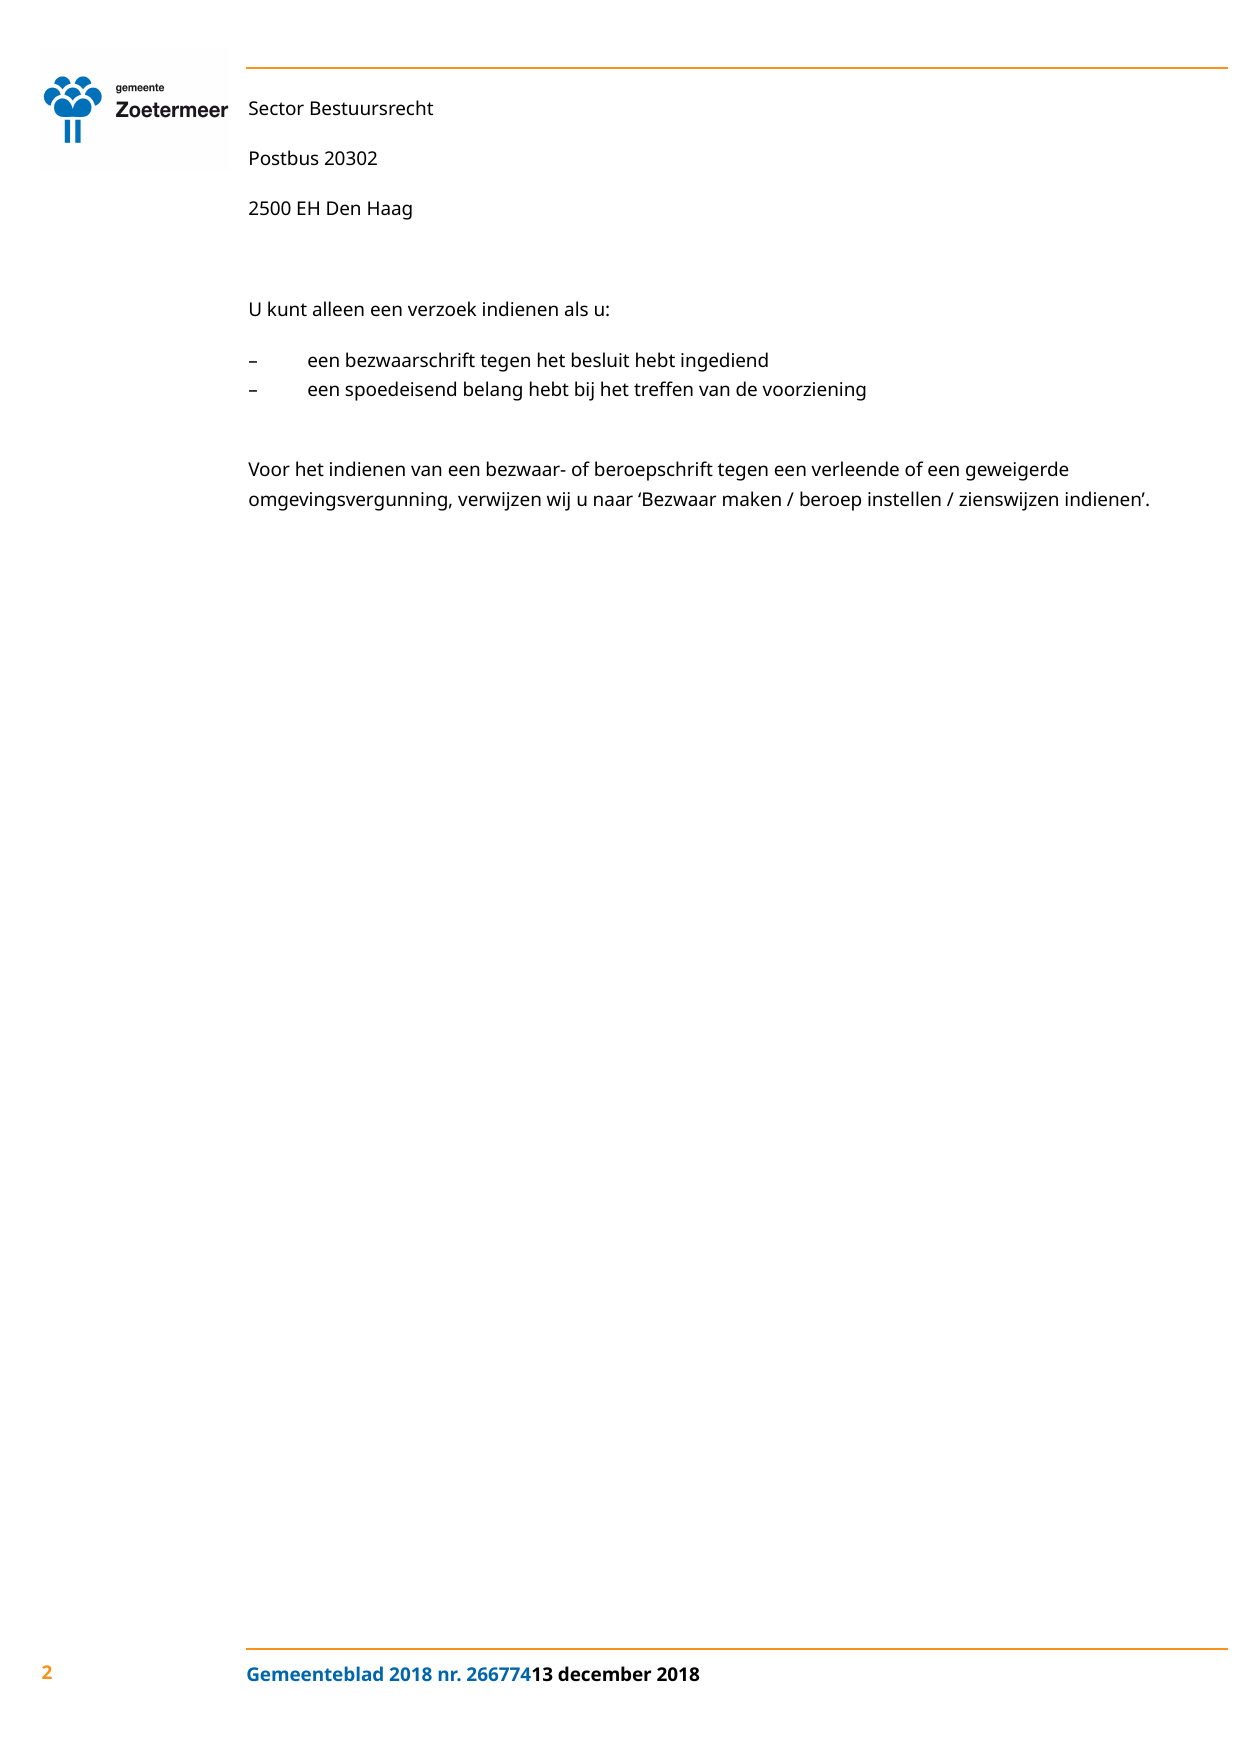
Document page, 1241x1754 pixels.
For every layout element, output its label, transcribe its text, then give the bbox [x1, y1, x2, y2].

list een spoedeisend belang hebt bij het treffen van de voorziening [248, 376, 1152, 402]
text Postbus 20302 [248, 145, 1152, 171]
text 2500 EH Den Haag [248, 196, 1152, 221]
picture [41, 47, 231, 172]
text U kunt alleen een verzoek indienen als u: [248, 296, 1152, 322]
text Sector Bestuursrecht [248, 95, 1152, 121]
text Voor het indienen van een bezwaar- of beroepschrift tegen een verleende of een geweigerde omgevingsvergunning, verwijzen wij u naar ‘Bezwaar maken / beroep instellen / zienswijzen indienen’. [248, 456, 1152, 512]
list een bezwaarschrift tegen het besluit hebt ingediend [248, 347, 1152, 373]
